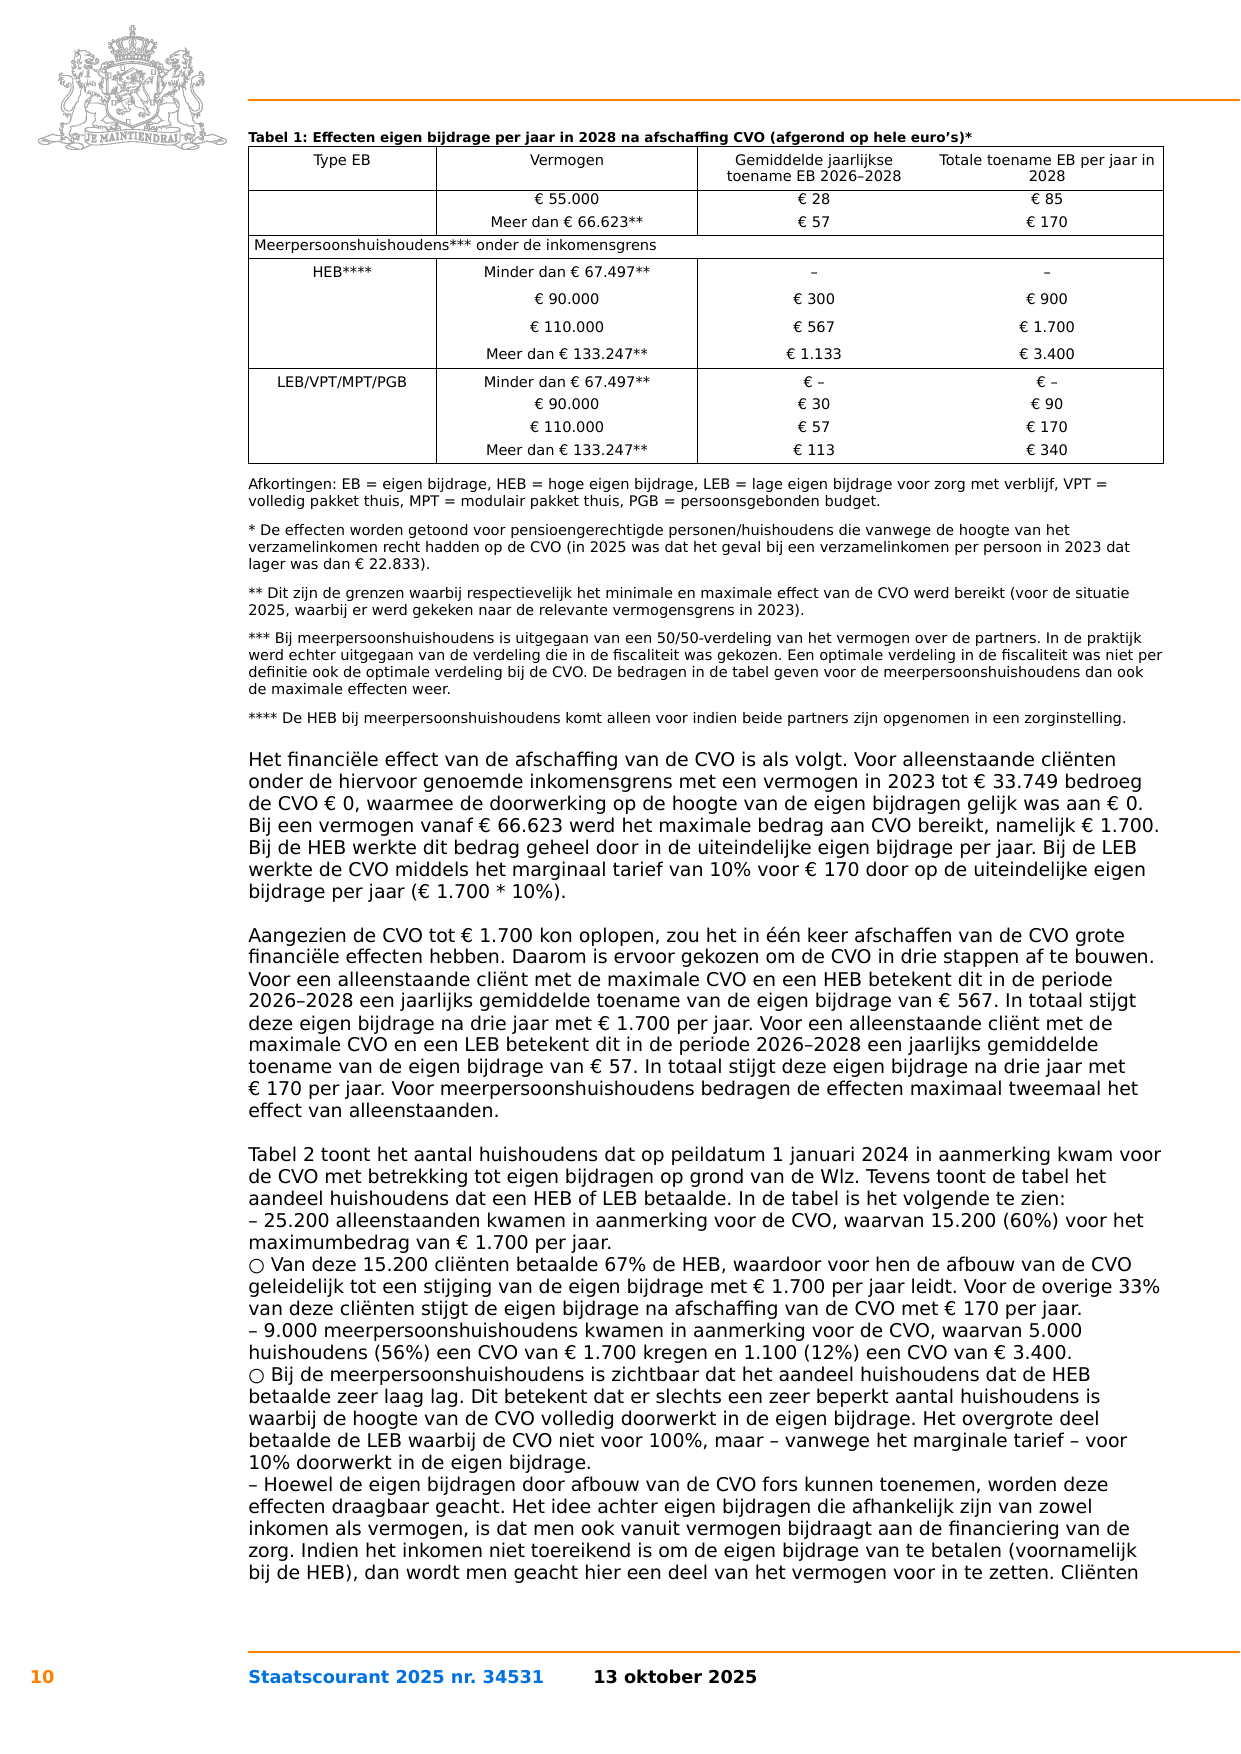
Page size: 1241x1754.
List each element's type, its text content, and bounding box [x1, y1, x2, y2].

table_cell € 900 [930, 286, 1163, 313]
table_cell € 1.700 [930, 313, 1163, 340]
table_cell [249, 191, 436, 235]
table_cell Meer dan € 66.623** [437, 213, 697, 235]
table_cell € 110.000 [437, 418, 697, 441]
table_cell € 57 [698, 213, 930, 235]
table_cell € 90 [930, 395, 1163, 418]
table_cell € 28 [698, 191, 930, 213]
table_cell – [698, 259, 930, 286]
text ○ Bij de meerpersoonshuishoudens is zichtbaar dat het aandeel huishoudens dat de HEB betaalde zeer laag lag. Dit betekent dat er slechts een zeer beperkt aantal huishoudens is waarbij de hoogte van de CVO volledig doorwerkt in de eigen bijdrage. Het overgrote deel betaalde de LEB waarbij de CVO niet voor 100%, maar – vanwege het marginale tarief – voor 10% doorwerkt in de eigen bijdrage. [248, 1364, 1163, 1474]
table_cell LEB/VPT/MPT/PGB [249, 369, 436, 463]
table_cell HEB**** [249, 259, 436, 368]
text ○ Van deze 15.200 cliënten betaalde 67% de HEB, waardoor voor hen de afbouw van de CVO geleidelijk tot een stijging van de eigen bijdrage met € 1.700 per jaar leidt. Voor de overige 33% van deze cliënten stijgt de eigen bijdrage na afschaffing van de CVO met € 170 per jaar. [248, 1254, 1163, 1320]
table_cell € 30 [698, 395, 930, 418]
text Aangezien de CVO tot € 1.700 kon oplopen, zou het in één keer afschaffen van de CVO grote financiële effecten hebben. Daarom is ervoor gekozen om de CVO in drie stappen af te bouwen. Voor een alleenstaande cliënt met de maximale CVO en een HEB betekent dit in de periode 2026–2028 een jaarlijks gemiddelde toename van de eigen bijdrage van € 567. In totaal stijgt deze eigen bijdrage na drie jaar met € 1.700 per jaar. Voor een alleenstaande cliënt met de maximale CVO en een LEB betekent dit in de periode 2026–2028 een jaarlijks gemiddelde toename van de eigen bijdrage van € 57. In totaal stijgt deze eigen bijdrage na drie jaar met € 170 per jaar. Voor meerpersoonshuishoudens bedragen de effecten maximaal tweemaal het effect van alleenstaanden. [248, 924, 1163, 1122]
table_cell € 3.400 [930, 340, 1163, 368]
table_cell Minder dan € 67.497** [437, 369, 697, 395]
table_cell € 85 [930, 191, 1163, 213]
table_cell € 170 [930, 418, 1163, 441]
table_cell € 170 [930, 213, 1163, 235]
table_cell Vermogen [437, 147, 697, 190]
table_cell Type EB [249, 147, 436, 190]
table_cell Meer dan € 133.247** [437, 340, 697, 368]
text – Hoewel de eigen bijdragen door afbouw van de CVO fors kunnen toenemen, worden deze effecten draagbaar geacht. Het idee achter eigen bijdragen die afhankelijk zijn van zowel inkomen als vermogen, is dat men ook vanuit vermogen bijdraagt aan de financiering van de zorg. Indien het inkomen niet toereikend is om de eigen bijdrage van te betalen (voornamelijk bij de HEB), dan wordt men geacht hier een deel van het vermogen voor in te zetten. Cliënten [248, 1474, 1163, 1584]
table_cell – [930, 259, 1163, 286]
table_cell € 340 [930, 441, 1163, 463]
table_cell € 90.000 [437, 395, 697, 418]
table_cell Meerpersoonshuishoudens*** onder de inkomensgrens [249, 236, 1163, 258]
table_cell € 300 [698, 286, 930, 313]
table_cell Meer dan € 133.247** [437, 441, 697, 463]
table_cell € 57 [698, 418, 930, 441]
picture [38, 25, 227, 150]
table_cell € – [930, 369, 1163, 395]
table_cell € 110.000 [437, 313, 697, 340]
table_cell Minder dan € 67.497** [437, 259, 697, 286]
table_cell € 90.000 [437, 286, 697, 313]
text Tabel 2 toont het aantal huishoudens dat op peildatum 1 januari 2024 in aanmerking kwam voor de CVO met betrekking tot eigen bijdragen op grond van de Wlz. Tevens toont de tabel het aandeel huishoudens dat een HEB of LEB betaalde. In de tabel is het volgende te zien: [248, 1144, 1163, 1210]
table_cell Totale toename EB per jaar in 2028 [930, 147, 1163, 190]
table_cell Afkortingen: EB = eigen bijdrage, HEB = hoge eigen bijdrage, LEB = lage eigen bijdrage voor zorg met verblijf, VPT = volledig pakket thuis, MPT = modulair pakket thuis, PGB = persoonsgebonden budget. * De effecten worden getoond voor pensioengerechtigde personen/huishoudens die vanwege de hoogte van het verzamelinkomen recht hadden op de CVO (in 2025 was dat het geval bij een verzamelinkomen per persoon in 2023 dat lager was dan € 22.833). ** Dit zijn de grenzen waarbij respectievelijk het minimale en maximale effect van de CVO werd bereikt (voor de situatie 2025, waarbij er werd gekeken naar de relevante vermogensgrens in 2023). *** Bij meerpersoonshuishoudens is uitgegaan van een 50/50-verdeling van het vermogen over de partners. In de praktijk werd echter uitgegaan van de verdeling die in de fiscaliteit was gekozen. Een optimale verdeling in de fiscaliteit was niet per definitie ook de optimale verdeling bij de CVO. De bedragen in de tabel geven voor de meerpersoonshuishoudens dan ook de maximale effecten weer. **** De HEB bij meerpersoonshuishoudens komt alleen voor indien beide partners zijn opgenomen in een zorginstelling. [248, 464, 1163, 727]
table_cell € – [698, 369, 930, 395]
text – 25.200 alleenstaanden kwamen in aanmerking voor de CVO, waarvan 15.200 (60%) voor het maximumbedrag van € 1.700 per jaar. [248, 1210, 1163, 1254]
table_cell € 1.133 [698, 340, 930, 368]
table_cell Gemiddelde jaarlijkse toename EB 2026–2028 [698, 147, 930, 190]
table_cell € 55.000 [437, 191, 697, 213]
text Het financiële effect van de afschaffing van de CVO is als volgt. Voor alleenstaande cliënten onder de hiervoor genoemde inkomensgrens met een vermogen in 2023 tot € 33.749 bedroeg de CVO € 0, waarmee de doorwerking op de hoogte van de eigen bijdragen gelijk was aan € 0. Bij een vermogen vanaf € 66.623 werd het maximale bedrag aan CVO bereikt, namelijk € 1.700. Bij de HEB werkte dit bedrag geheel door in de uiteindelijke eigen bijdrage per jaar. Bij de LEB werkte de CVO middels het marginaal tarief van 10% voor € 170 door op de uiteindelijke eigen bijdrage per jaar (€ 1.700 * 10%). [248, 749, 1163, 903]
table_header Tabel 1: Effecten eigen bijdrage per jaar in 2028 na afschaffing CVO (afgerond op hele euro’s)* [248, 130, 1163, 146]
text – 9.000 meerpersoonshuishoudens kwamen in aanmerking voor de CVO, waarvan 5.000 huishoudens (56%) een CVO van € 1.700 kregen en 1.100 (12%) een CVO van € 3.400. [248, 1320, 1163, 1364]
table_cell € 113 [698, 441, 930, 463]
table_cell € 567 [698, 313, 930, 340]
